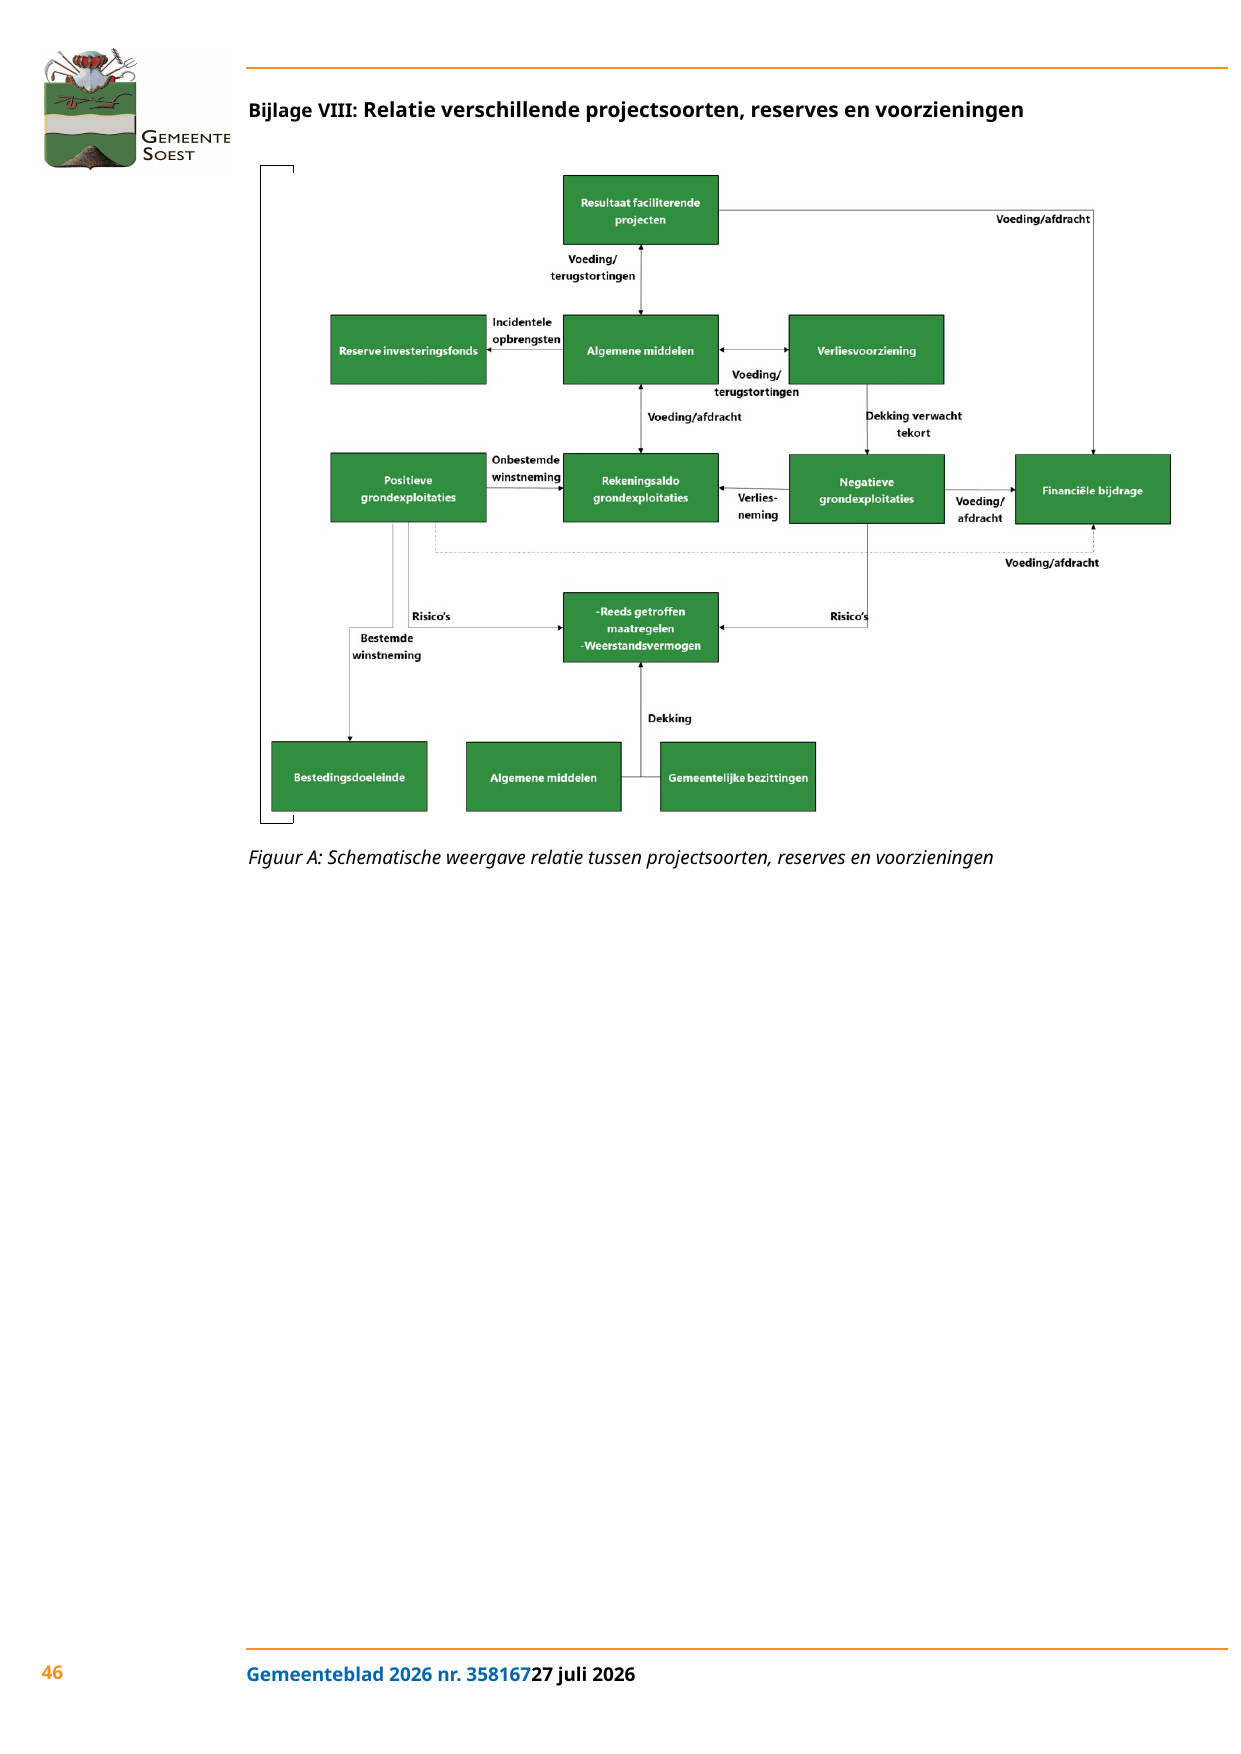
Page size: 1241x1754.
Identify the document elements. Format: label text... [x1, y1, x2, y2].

text Figuur A: Schematische weergave relatie tussen projectsoorten, reserves en voorzieningen [248, 844, 1152, 870]
picture [41, 47, 231, 172]
text Bijlage VIII: Relatie verschillende projectsoorten, reserves en voorzieningen [248, 95, 1152, 123]
picture [268, 173, 1173, 815]
